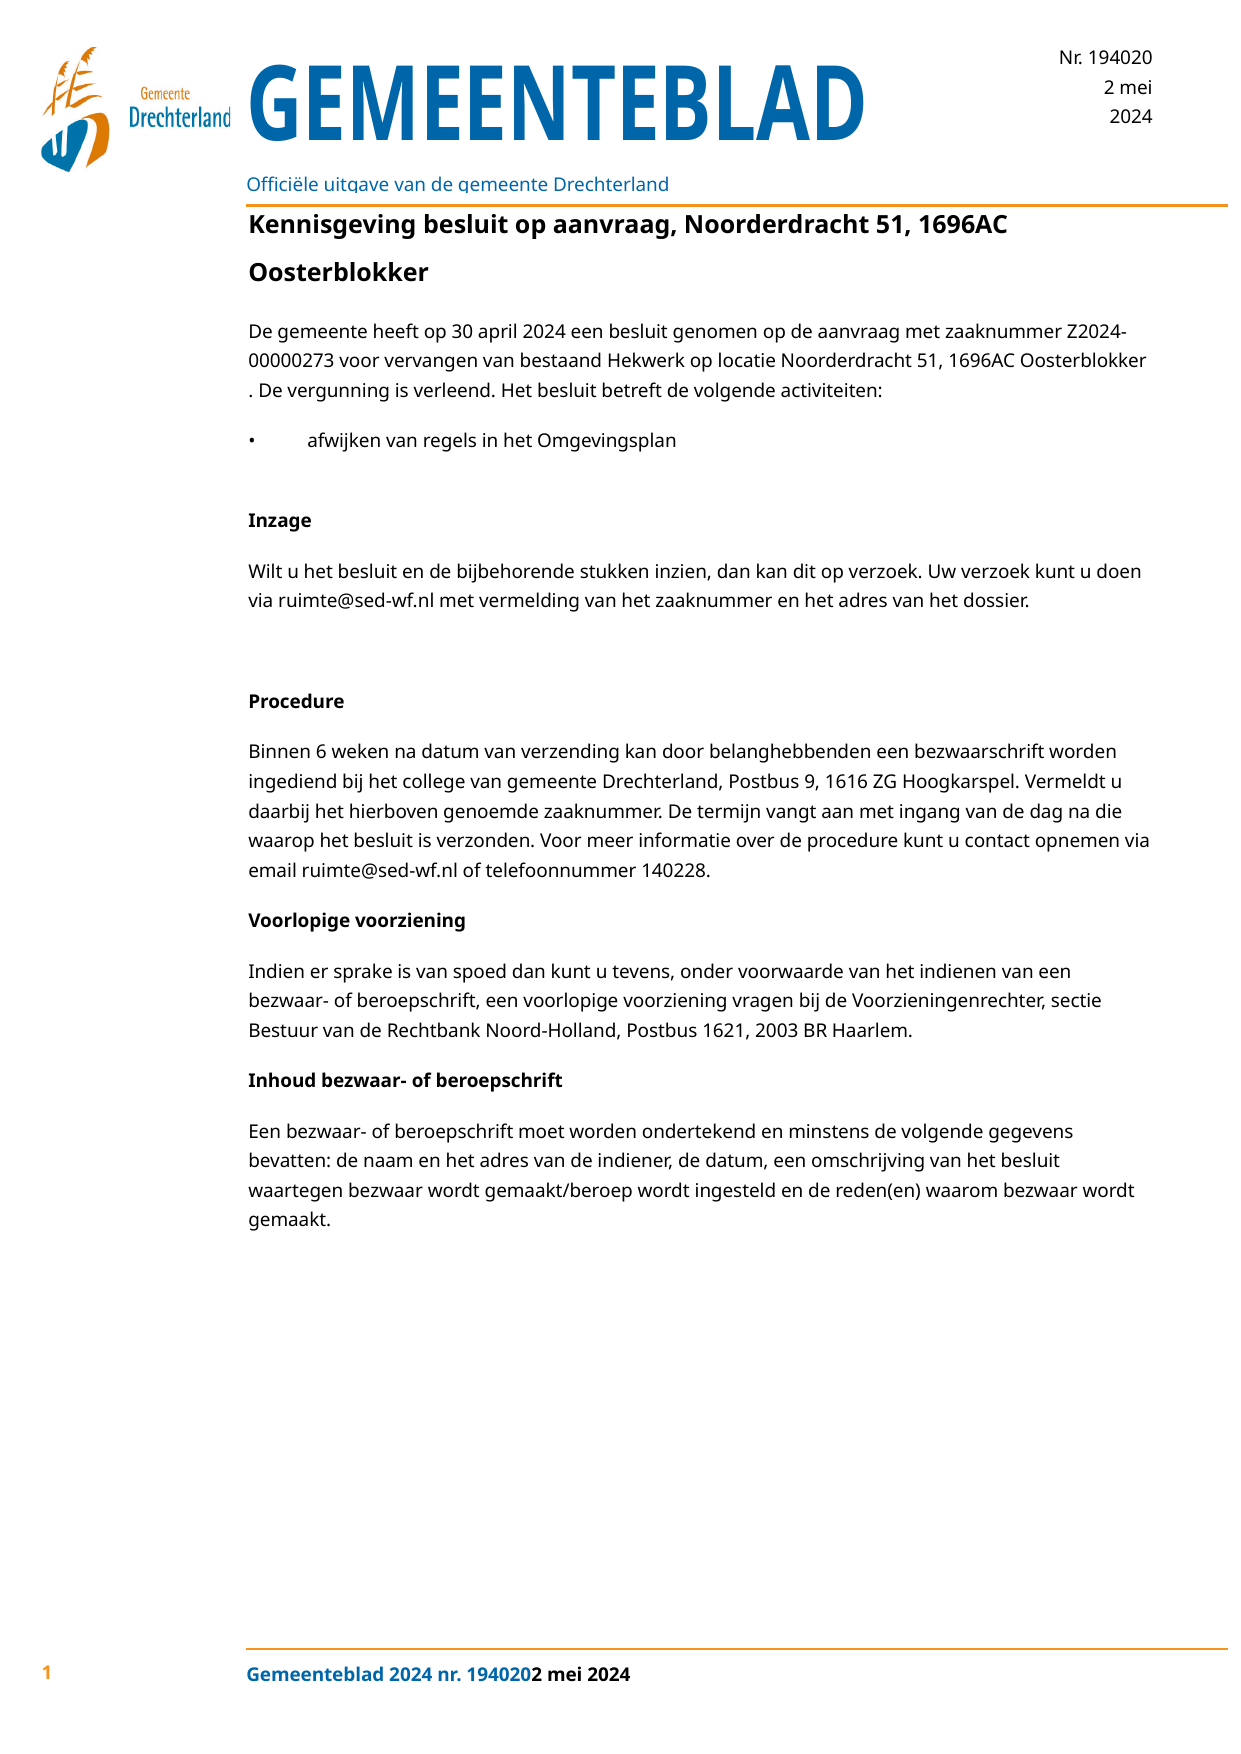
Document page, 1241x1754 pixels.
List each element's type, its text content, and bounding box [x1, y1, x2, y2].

text Inzage [248, 507, 1152, 533]
picture [41, 158, 64, 172]
text Procedure [248, 688, 1152, 714]
text Kennisgeving besluit op aanvraag, Noorderdracht 51, 1696AC Oosterblokker [248, 207, 1152, 288]
text Binnen 6 weken na datum van verzending kan door belanghebbenden een bezwaarschrift worden ingediend bij het college van gemeente Drechterland, Postbus 9, 1616 ZG Hoogkarspel. Vermeldt u daarbij het hierboven genoemde zaaknummer. De termijn vangt aan met ingang van de dag na die waarop het besluit is verzonden. Voor meer informatie over de procedure kunt u contact opnemen via email ruimte@sed-wf.nl of telefoonnummer 140228. [248, 739, 1152, 883]
picture [226, 115, 231, 124]
text Wilt u het besluit en de bijbehorende stukken inzien, dan kan dit op verzoek. Uw verzoek kunt u doen via ruimte@sed-wf.nl met vermelding van het zaaknummer en het adres van het dossier. [248, 558, 1152, 613]
text Een bezwaar- of beroepschrift moet worden ondertekend en minstens de volgende gegevens bevatten: de naam en het adres van de indiener, de datum, een omschrijving van het besluit waartegen bezwaar wordt gemaakt/beroep wordt ingesteld en de reden(en) waarom bezwaar wordt gemaakt. [248, 1118, 1152, 1232]
picture [41, 47, 231, 172]
text Inhoud bezwaar- of beroepschrift [248, 1067, 1152, 1093]
text Voorlopige voorziening [248, 907, 1152, 933]
text Indien er sprake is van spoed dan kunt u tevens, onder voorwaarde van het indienen van een bezwaar- of beroepschrift, een voorlopige voorziening vragen bij de Voorzieningenrechter, sectie Bestuur van de Rechtbank Noord-Holland, Postbus 1621, 2003 BR Haarlem. [248, 958, 1152, 1043]
text De gemeente heeft op 30 april 2024 een besluit genomen op de aanvraag met zaaknummer Z2024-00000273 voor vervangen van bestaand Hekwerk op locatie Noorderdracht 51, 1696AC Oosterblokker . De vergunning is verleend. Het besluit betreft de volgende activiteiten: [248, 318, 1152, 403]
list afwijken van regels in het Omgevingsplan [248, 427, 1152, 453]
